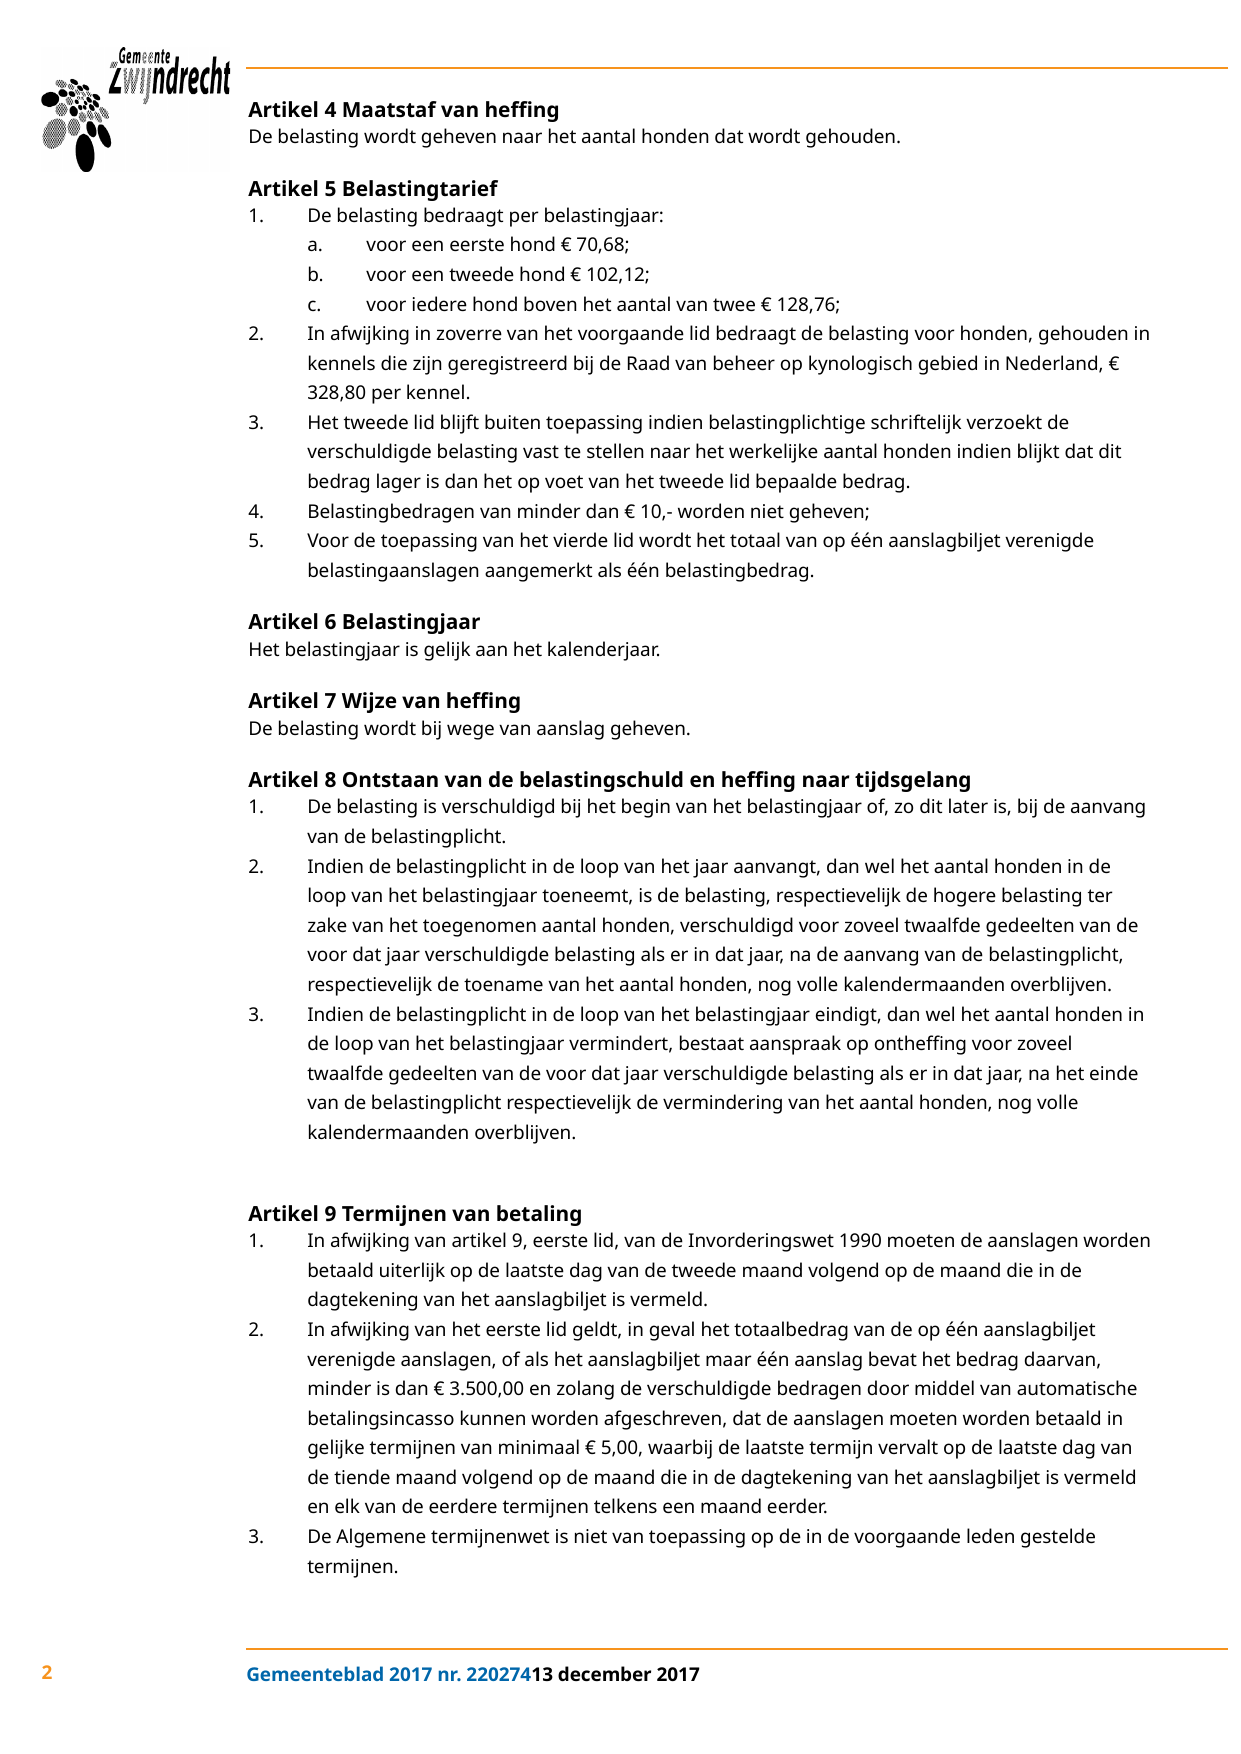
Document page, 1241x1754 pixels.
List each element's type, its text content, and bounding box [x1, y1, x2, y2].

list In afwijking van het eerste lid geldt, in geval het totaalbedrag van de op één aanslagbiljet verenigde aanslagen, of als het aanslagbiljet maar één aanslag bevat het bedrag daarvan, minder is dan € 3.500,00 en zolang de verschuldigde bedragen door middel van automatische betalingsincasso kunnen worden afgeschreven, dat de aanslagen moeten worden betaald in gelijke termijnen van minimaal € 5,00, waarbij de laatste termijn vervalt op de laatste dag van de tiende maand volgend op de maand die in de dagtekening van het aanslagbiljet is vermeld en elk van de eerdere termijnen telkens een maand eerder. [248, 1316, 1152, 1519]
text De belasting wordt geheven naar het aantal honden dat wordt gehouden. [248, 123, 1152, 149]
text De belasting wordt bij wege van aanslag geheven. [248, 715, 1152, 741]
list voor een tweede hond € 102,12; [307, 261, 1152, 287]
text Artikel 9 Termijnen van betaling [248, 1199, 1152, 1227]
text Artikel 8 Ontstaan van de belastingschuld en heffing naar tijdsgelang [248, 765, 1152, 794]
list voor een eerste hond € 70,68; [307, 232, 1152, 257]
text Artikel 7 Wijze van heffing [248, 686, 1152, 715]
text Het belastingjaar is gelijk aan het kalenderjaar. [248, 636, 1152, 662]
text Artikel 4 Maatstaf van heffing [248, 95, 1152, 123]
list Het tweede lid blijft buiten toepassing indien belastingplichtige schriftelijk verzoekt de verschuldigde belasting vast te stellen naar het werkelijke aantal honden indien blijkt dat dit bedrag lager is dan het op voet van het tweede lid bepaalde bedrag. [248, 409, 1152, 494]
list Indien de belastingplicht in de loop van het jaar aanvangt, dan wel het aantal honden in de loop van het belastingjaar toeneemt, is de belasting, respectievelijk de hogere belasting ter zake van het toegenomen aantal honden, verschuldigd voor zoveel twaalfde gedeelten van de voor dat jaar verschuldigde belasting als er in dat jaar, na de aanvang van de belastingplicht, respectievelijk de toename van het aantal honden, nog volle kalendermaanden overblijven. [248, 853, 1152, 997]
text Artikel 6 Belastingjaar [248, 607, 1152, 636]
picture [41, 47, 231, 172]
list De Algemene termijnenwet is niet van toepassing op de in de voorgaande leden gestelde termijnen. [248, 1523, 1152, 1579]
list In afwijking van artikel 9, eerste lid, van de Invorderingswet 1990 moeten de aanslagen worden betaald uiterlijk op de laatste dag van de tweede maand volgend op de maand die in de dagtekening van het aanslagbiljet is vermeld. [248, 1227, 1152, 1312]
list Voor de toepassing van het vierde lid wordt het totaal van op één aanslagbiljet verenigde belastingaanslagen aangemerkt als één belastingbedrag. [248, 527, 1152, 583]
list Belastingbedragen van minder dan € 10,- worden niet geheven; [248, 498, 1152, 524]
list In afwijking in zoverre van het voorgaande lid bedraagt de belasting voor honden, gehouden in kennels die zijn geregistreerd bij de Raad van beheer op kynologisch gebied in Nederland, € 328,80 per kennel. [248, 320, 1152, 405]
list De belasting bedraagt per belastingjaar: [248, 202, 1152, 228]
list voor iedere hond boven het aantal van twee € 128,76; [307, 291, 1152, 317]
text Artikel 5 Belastingtarief [248, 174, 1152, 202]
list De belasting is verschuldigd bij het begin van het belastingjaar of, zo dit later is, bij de aanvang van de belastingplicht. [248, 794, 1152, 849]
list Indien de belastingplicht in de loop van het belastingjaar eindigt, dan wel het aantal honden in de loop van het belastingjaar vermindert, bestaat aanspraak op ontheffing voor zoveel twaalfde gedeelten van de voor dat jaar verschuldigde belasting als er in dat jaar, na het einde van de belastingplicht respectievelijk de vermindering van het aantal honden, nog volle kalendermaanden overblijven. [248, 1001, 1152, 1145]
